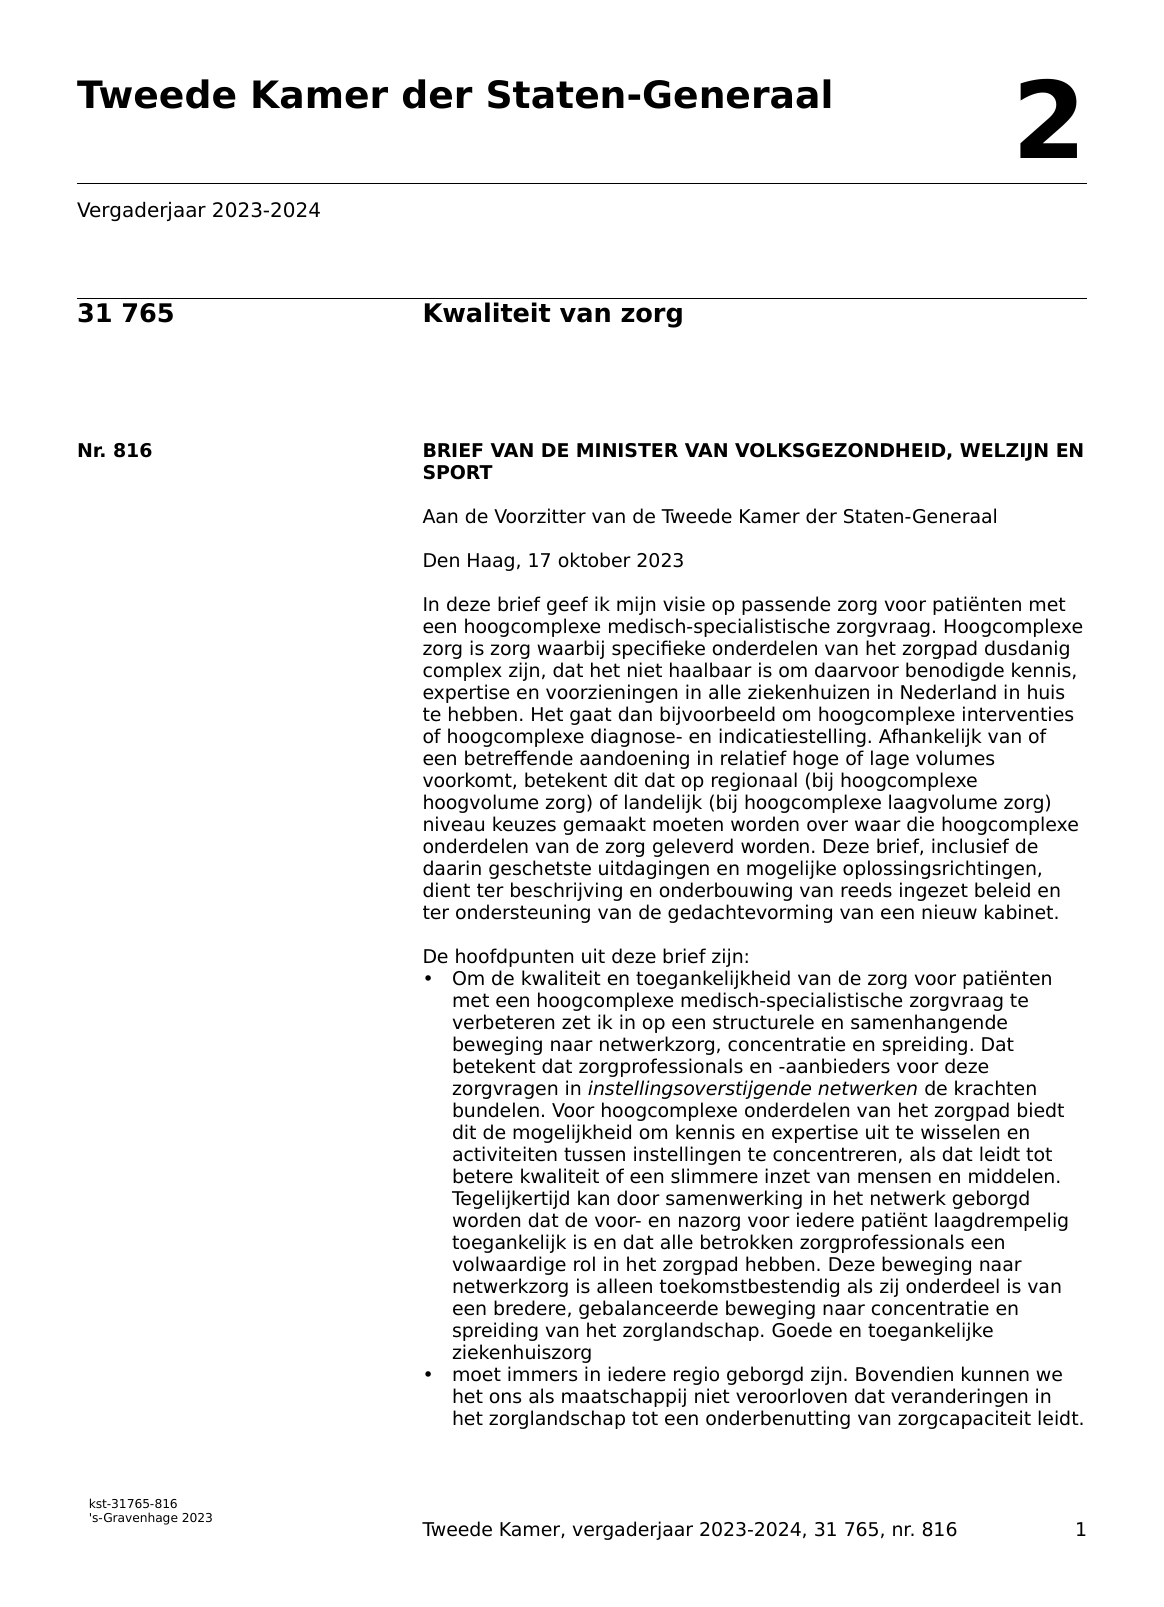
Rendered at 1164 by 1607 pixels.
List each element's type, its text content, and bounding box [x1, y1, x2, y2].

table_cell Vergaderjaar 2023-2024 [77, 184, 1087, 298]
text • moet immers in iedere regio geborgd zijn. Bovendien kunnen we het ons als maatschappij niet veroorloven dat veranderingen in het zorglandschap tot een onderbenutting van zorgcapaciteit leidt. [422, 1364, 1087, 1429]
subtitle 31 765 Kwaliteit van zorg [77, 299, 1087, 329]
text • Om de kwaliteit en toegankelijkheid van de zorg voor patiënten met een hoogcomplexe medisch-specialistische zorgvraag te verbeteren zet ik in op een structurele en samenhangende beweging naar netwerkzorg, concentratie en spreiding. Dat betekent dat zorgprofessionals en -aanbieders voor deze zorgvragen in instellingsoverstijgende netwerken de krachten bundelen. Voor hoogcomplexe onderdelen van het zorgpad biedt dit de mogelijkheid om kennis en expertise uit te wisselen en activiteiten tussen instellingen te concentreren, als dat leidt tot betere kwaliteit of een slimmere inzet van mensen en middelen. Tegelijkertijd kan door samenwerking in het netwerk geborgd worden dat de voor- en nazorg voor iedere patiënt laagdrempelig toegankelijk is en dat alle betrokken zorgprofessionals een volwaardige rol in het zorgpad hebben. Deze beweging naar netwerkzorg is alleen toekomstbestendig als zij onderdeel is van een bredere, gebalanceerde beweging naar concentratie en spreiding van het zorglandschap. Goede en toegankelijke ziekenhuiszorg [422, 968, 1087, 1364]
text Den Haag, 17 oktober 2023 [422, 550, 1087, 572]
subtitle Nr. 816 BRIEF VAN DE MINISTER VAN VOLKSGEZONDHEID, WELZIJN EN SPORT [77, 440, 1087, 484]
text Aan de Voorzitter van de Tweede Kamer der Staten-Generaal [422, 506, 1087, 528]
table_header Tweede Kamer der Staten-Generaal [77, 59, 886, 183]
text In deze brief geef ik mijn visie op passende zorg voor patiënten met een hoogcomplexe medisch-specialistische zorgvraag. Hoogcomplexe zorg is zorg waarbij specifieke onderdelen van het zorgpad dusdanig complex zijn, dat het niet haalbaar is om daarvoor benodigde kennis, expertise en voorzieningen in alle ziekenhuizen in Nederland in huis te hebben. Het gaat dan bijvoorbeeld om hoogcomplexe interventies of hoogcomplexe diagnose- en indicatiestelling. Afhankelijk van of een betreffende aandoening in relatief hoge of lage volumes voorkomt, betekent dit dat op regionaal (bij hoogcomplexe hoogvolume zorg) of landelijk (bij hoogcomplexe laagvolume zorg) niveau keuzes gemaakt moeten worden over waar die hoogcomplexe onderdelen van de zorg geleverd worden. Deze brief, inclusief de daarin geschetste uitdagingen en mogelijke oplossingsrichtingen, dient ter beschrijving en onderbouwing van reeds ingezet beleid en ter ondersteuning van de gedachtevorming van een nieuw kabinet. [422, 594, 1087, 924]
text 's-Gravenhage 2023 [88, 1511, 323, 1525]
text De hoofdpunten uit deze brief zijn: [422, 946, 1087, 968]
table_header 2 [886, 59, 1087, 183]
text kst-31765-816 [88, 1497, 323, 1511]
